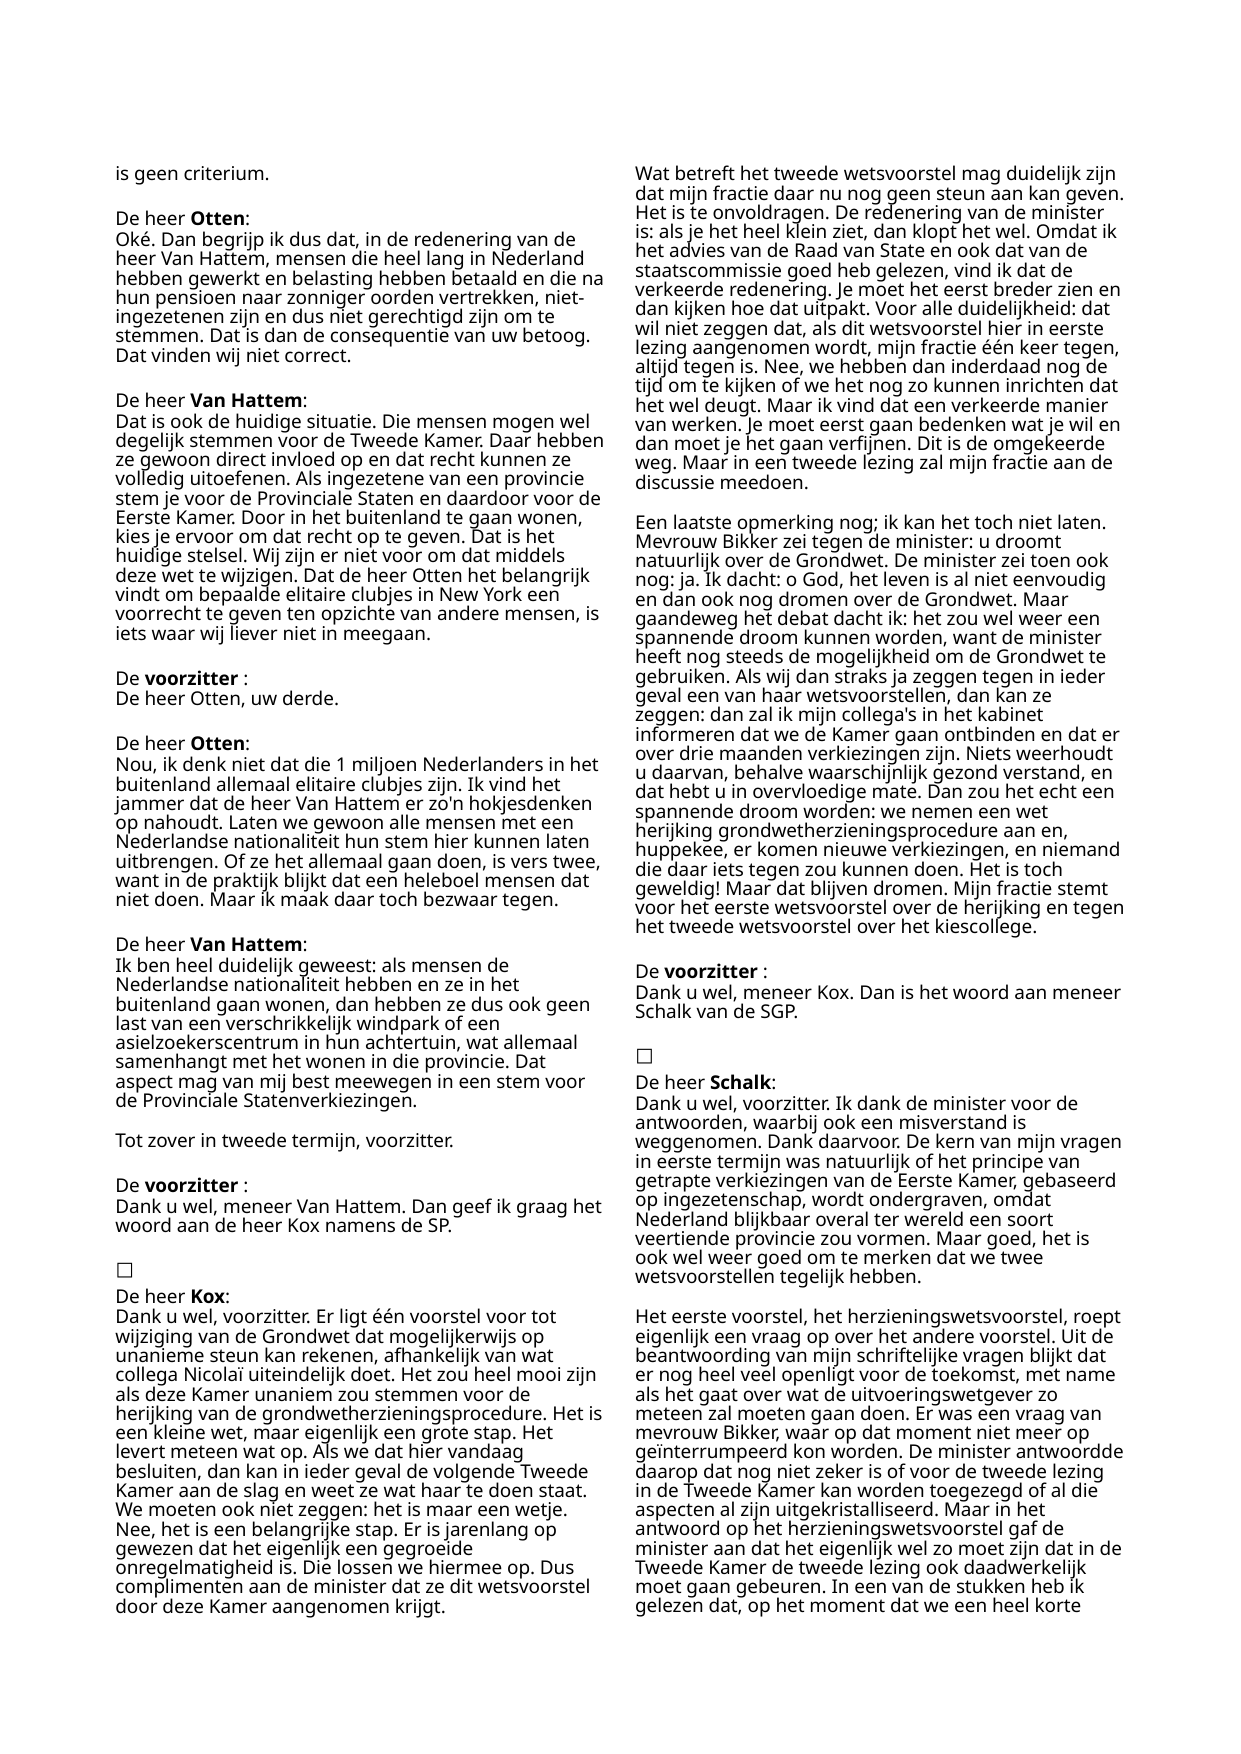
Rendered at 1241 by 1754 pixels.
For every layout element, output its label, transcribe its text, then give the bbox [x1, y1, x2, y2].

text De heer Schalk: [635, 1069, 1125, 1095]
text Het eerste voorstel, het herzieningswetsvoorstel, roept eigenlijk een vraag op over het andere voorstel. Uit de beantwoording van mijn schriftelijke vragen blijkt dat er nog heel veel openligt voor de toekomst, met name als het gaat over wat de uitvoeringswetgever zo meteen zal moeten gaan doen. Er was een vraag van mevrouw Bikker, waar op dat moment niet meer op geïnterrumpeerd kon worden. De minister antwoordde daarop dat nog niet zeker is of voor de tweede lezing in de Tweede Kamer kan worden toegezegd of al die aspecten al zijn uitgekristalliseerd. Maar in het antwoord op het herzieningswetsvoorstel gaf de minister aan dat het eigenlijk wel zo moet zijn dat in de Tweede Kamer de tweede lezing ook daadwerkelijk moet gaan gebeuren. In een van de stukken heb ik gelezen dat, op het moment dat we een heel korte [635, 1308, 1125, 1617]
text De heer Van Hattem: [115, 387, 605, 413]
text Dank u wel, meneer Van Hattem. Dan geef ik graag het woord aan de heer Kox namens de SP. [115, 1198, 605, 1236]
text De heer Otten: [115, 205, 605, 231]
text Dank u wel, voorzitter. Er ligt één voorstel voor tot wijziging van de Grondwet dat mogelijkerwijs op unanieme steun kan rekenen, afhankelijk van wat collega Nicolaï uiteindelijk doet. Het zou heel mooi zijn als deze Kamer unaniem zou stemmen voor de herijking van de grondwetherzieningsprocedure. Het is een kleine wet, maar eigenlijk een grote stap. Het levert meteen wat op. Als we dat hier vandaag besluiten, dan kan in ieder geval de volgende Tweede Kamer aan de slag en weet ze wat haar te doen staat. We moeten ook niet zeggen: het is maar een wetje. Nee, het is een belangrijke stap. Er is jarenlang op gewezen dat het eigenlijk een gegroeide onregelmatigheid is. Die lossen we hiermee op. Dus complimenten aan de minister dat ze dit wetsvoorstel door deze Kamer aangenomen krijgt. [115, 1308, 605, 1617]
text ⬜ [115, 1257, 605, 1283]
text De heer Otten, uw derde. [115, 690, 605, 710]
text Tot zover in tweede termijn, voorzitter. [115, 1132, 605, 1151]
text Dank u wel, voorzitter. Ik dank de minister voor de antwoorden, waarbij ook een misverstand is weggenomen. Dank daarvoor. De kern van mijn vragen in eerste termijn was natuurlijk of het principe van getrapte verkiezingen van de Eerste Kamer, gebaseerd op ingezetenschap, wordt ondergraven, omdat Nederland blijkbaar overal ter wereld een soort veertiende provincie zou vormen. Maar goed, het is ook wel weer goed om te merken dat we twee wetsvoorstellen tegelijk hebben. [635, 1095, 1125, 1288]
text Oké. Dan begrijp ik dus dat, in de redenering van de heer Van Hattem, mensen die heel lang in Nederland hebben gewerkt en belasting hebben betaald en die na hun pensioen naar zonniger oorden vertrekken, niet-ingezetenen zijn en dus niet gerechtigd zijn om te stemmen. Dat is dan de consequentie van uw betoog. Dat vinden wij niet correct. [115, 231, 605, 366]
text ⬜ [635, 1043, 1125, 1069]
text De voorzitter : [115, 1172, 605, 1198]
text De voorzitter : [635, 958, 1125, 984]
text Nou, ik denk niet dat die 1 miljoen Nederlanders in het buitenland allemaal elitaire clubjes zijn. Ik vind het jammer dat de heer Van Hattem er zo'n hokjesdenken op nahoudt. Laten we gewoon alle mensen met een Nederlandse nationaliteit hun stem hier kunnen laten uitbrengen. Of ze het allemaal gaan doen, is vers twee, want in de praktijk blijkt dat een heleboel mensen dat niet doen. Maar ik maak daar toch bezwaar tegen. [115, 756, 605, 910]
text De heer Otten: [115, 731, 605, 756]
text Wat betreft het tweede wetsvoorstel mag duidelijk zijn dat mijn fractie daar nu nog geen steun aan kan geven. Het is te onvoldragen. De redenering van de minister is: als je het heel klein ziet, dan klopt het wel. Omdat ik het advies van de Raad van State en ook dat van de staatscommissie goed heb gelezen, vind ik dat de verkeerde redenering. Je moet het eerst breder zien en dan kijken hoe dat uitpakt. Voor alle duidelijkheid: dat wil niet zeggen dat, als dit wetsvoorstel hier in eerste lezing aangenomen wordt, mijn fractie één keer tegen, altijd tegen is. Nee, we hebben dan inderdaad nog de tijd om te kijken of we het nog zo kunnen inrichten dat het wel deugt. Maar ik vind dat een verkeerde manier van werken. Je moet eerst gaan bedenken wat je wil en dan moet je het gaan verfijnen. Dit is de omgekeerde weg. Maar in een tweede lezing zal mijn fractie aan de discussie meedoen. [635, 165, 1125, 493]
text is geen criterium. [115, 165, 605, 184]
text Een laatste opmerking nog; ik kan het toch niet laten. Mevrouw Bikker zei tegen de minister: u droomt natuurlijk over de Grondwet. De minister zei toen ook nog: ja. Ik dacht: o God, het leven is al niet eenvoudig en dan ook nog dromen over de Grondwet. Maar gaandeweg het debat dacht ik: het zou wel weer een spannende droom kunnen worden, want de minister heeft nog steeds de mogelijkheid om de Grondwet te gebruiken. Als wij dan straks ja zeggen tegen in ieder geval een van haar wetsvoorstellen, dan kan ze zeggen: dan zal ik mijn collega's in het kabinet informeren dat we de Kamer gaan ontbinden en dat er over drie maanden verkiezingen zijn. Niets weerhoudt u daarvan, behalve waarschijnlijk gezond verstand, en dat hebt u in overvloedige mate. Dan zou het echt een spannende droom worden: we nemen een wet herijking grondwetherzieningsprocedure aan en, huppekee, er komen nieuwe verkiezingen, en niemand die daar iets tegen zou kunnen doen. Het is toch geweldig! Maar dat blijven dromen. Mijn fractie stemt voor het eerste wetsvoorstel over de herijking en tegen het tweede wetsvoorstel over het kiescollege. [635, 514, 1125, 938]
text De voorzitter : [115, 665, 605, 690]
text Dat is ook de huidige situatie. Die mensen mogen wel degelijk stemmen voor de Tweede Kamer. Daar hebben ze gewoon direct invloed op en dat recht kunnen ze volledig uitoefenen. Als ingezetene van een provincie stem je voor de Provinciale Staten en daardoor voor de Eerste Kamer. Door in het buitenland te gaan wonen, kies je ervoor om dat recht op te geven. Dat is het huidige stelsel. Wij zijn er niet voor om dat middels deze wet te wijzigen. Dat de heer Otten het belangrijk vindt om bepaalde elitaire clubjes in New York een voorrecht te geven ten opzichte van andere mensen, is iets waar wij liever niet in meegaan. [115, 413, 605, 644]
text De heer Van Hattem: [115, 931, 605, 957]
text De heer Kox: [115, 1283, 605, 1308]
text Ik ben heel duidelijk geweest: als mensen de Nederlandse nationaliteit hebben en ze in het buitenland gaan wonen, dan hebben ze dus ook geen last van een verschrikkelijk windpark of een asielzoekerscentrum in hun achtertuin, wat allemaal samenhangt met het wonen in die provincie. Dat aspect mag van mij best meewegen in een stem voor de Provinciale Statenverkiezingen. [115, 957, 605, 1111]
text Dank u wel, meneer Kox. Dan is het woord aan meneer Schalk van de SGP. [635, 984, 1125, 1023]
